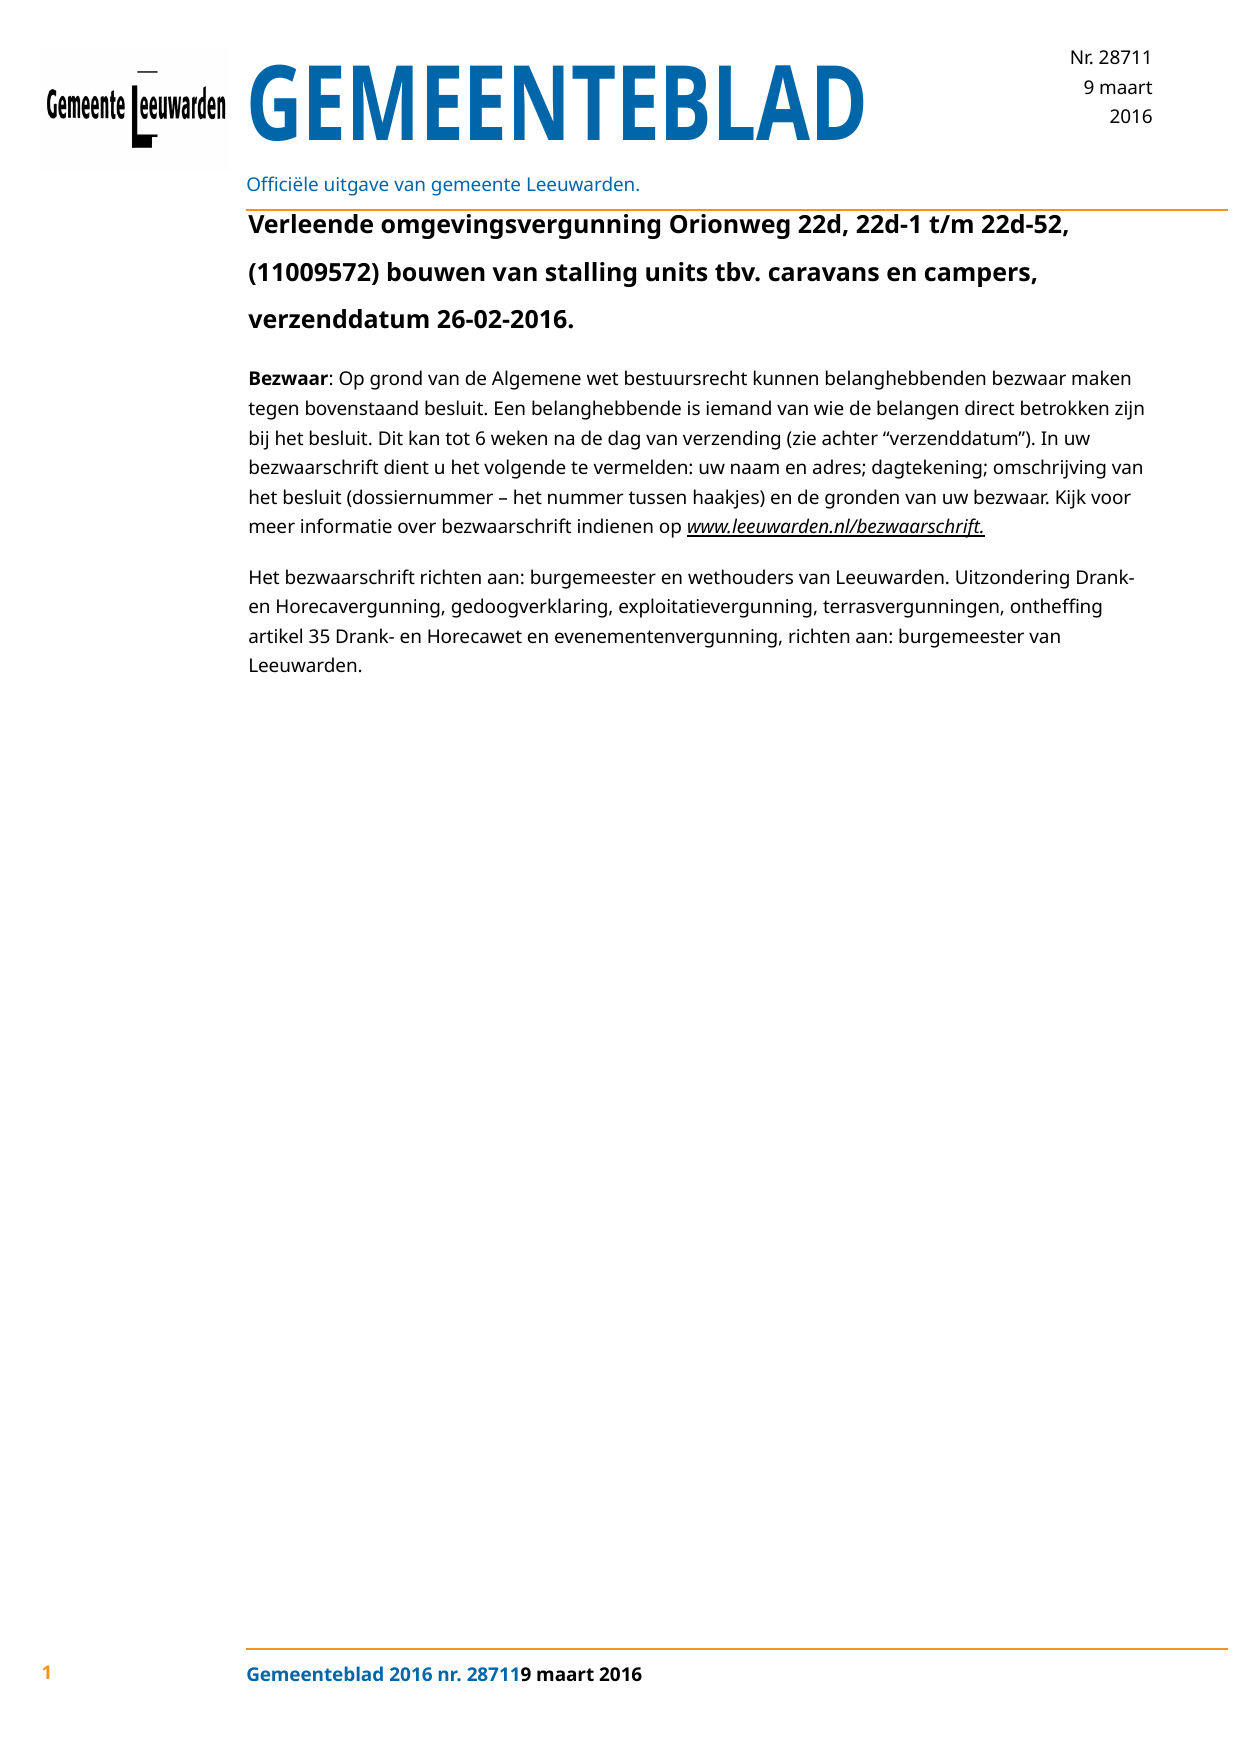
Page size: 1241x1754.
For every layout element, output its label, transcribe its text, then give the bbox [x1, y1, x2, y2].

text Het bezwaarschrift richten aan: burgemeester en wethouders van Leeuwarden. Uitzondering Drank- en Horecavergunning, gedoogverklaring, exploitatievergunning, terrasvergunningen, ontheffing artikel 35 Drank- en Horecawet en evenementenvergunning, richten aan: burgemeester van Leeuwarden. [248, 564, 1152, 678]
text Bezwaar: Op grond van de Algemene wet bestuursrecht kunnen belanghebbenden bezwaar maken tegen bovenstaand besluit. Een belanghebbende is iemand van wie de belangen direct betrokken zijn bij het besluit. Dit kan tot 6 weken na de dag van verzending (zie achter “verzenddatum”). In uw bezwaarschrift dient u het volgende te vermelden: uw naam en adres; dagtekening; omschrijving van het besluit (dossiernummer – het nummer tussen haakjes) en de gronden van uw bezwaar. Kijk voor meer informatie over bezwaarschrift indienen op www.leeuwarden.nl/bezwaarschrift. [248, 366, 1152, 539]
text Verleende omgevingsvergunning Orionweg 22d, 22d-1 t/m 22d-52, (11009572) bouwen van stalling units tbv. caravans en campers, verzenddatum 26-02-2016. [248, 211, 1152, 336]
picture [41, 47, 231, 172]
